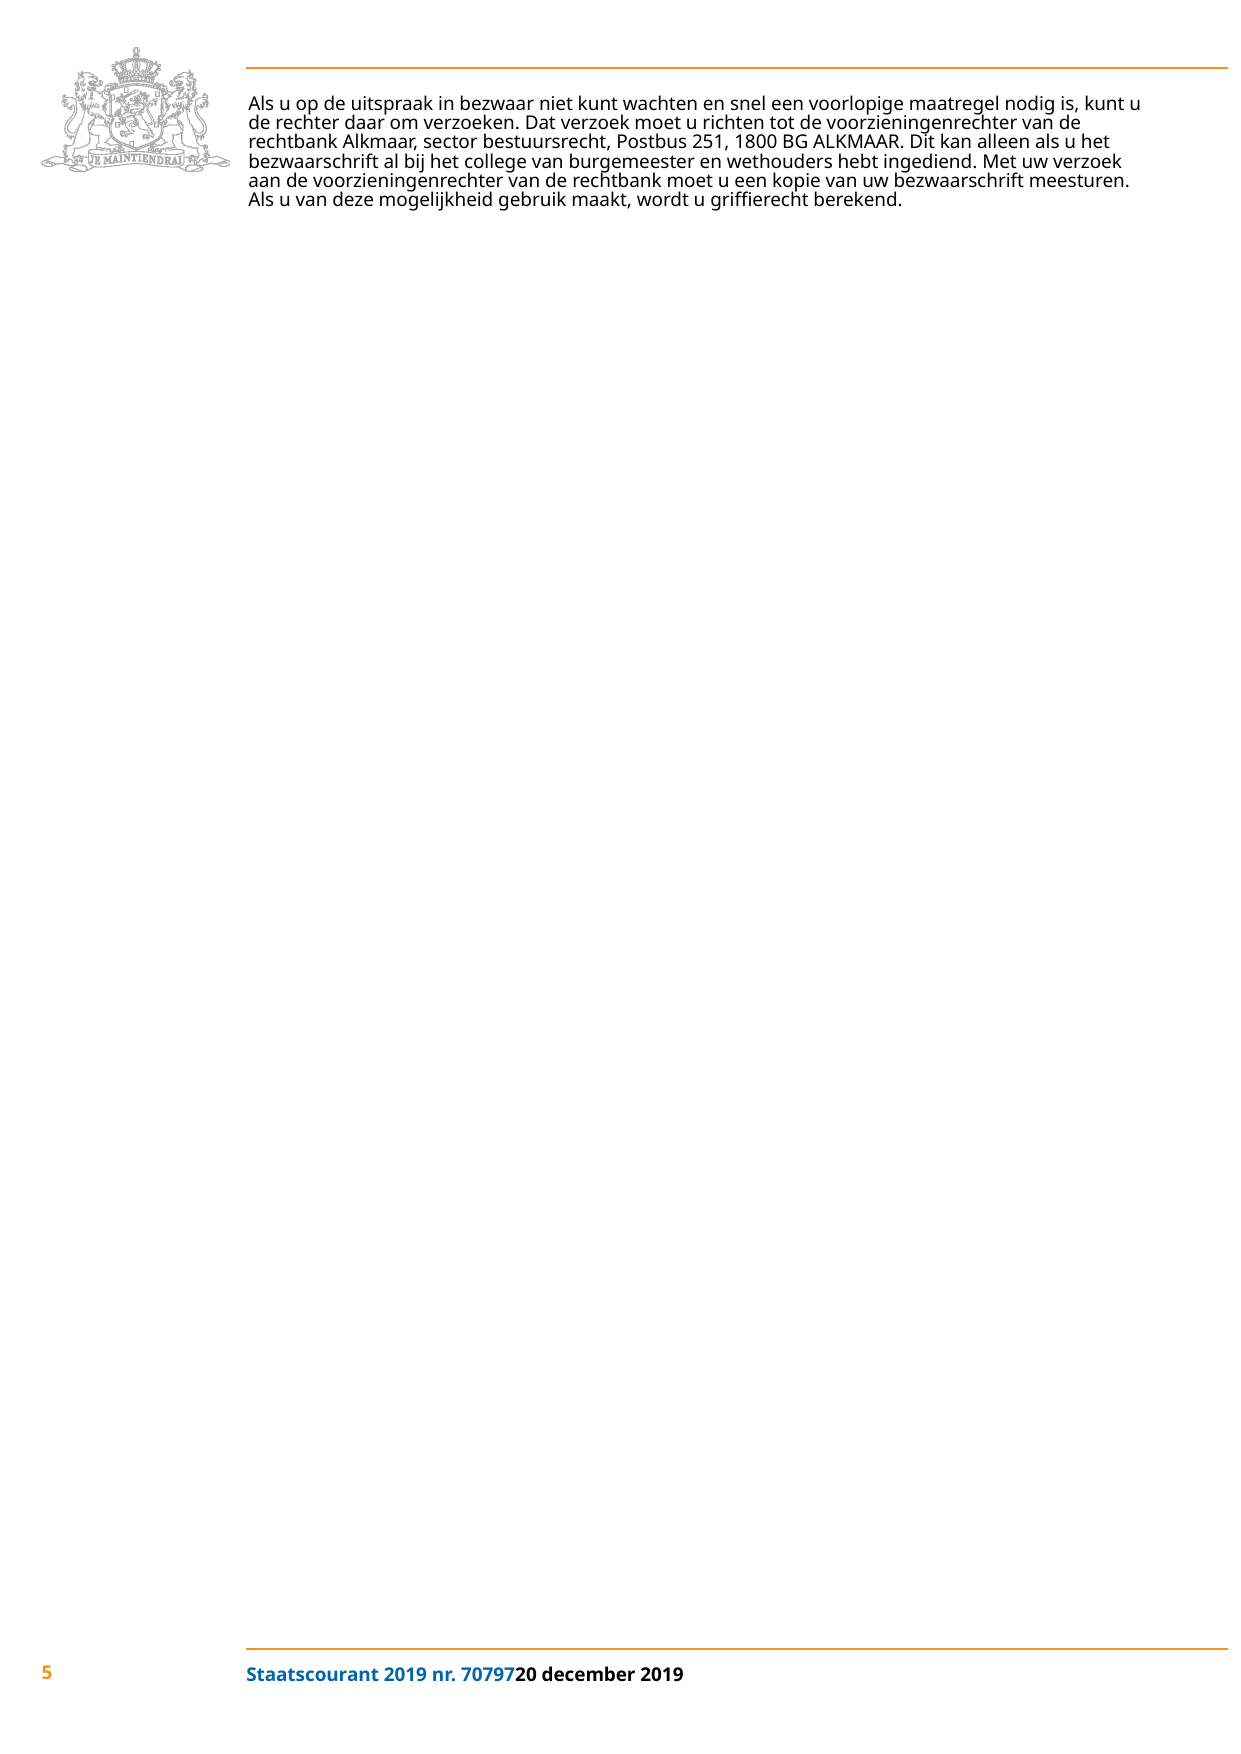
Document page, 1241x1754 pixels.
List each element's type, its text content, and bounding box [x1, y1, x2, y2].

picture [41, 47, 231, 172]
text Als u op de uitspraak in bezwaar niet kunt wachten en snel een voorlopige maatregel nodig is, kunt u de rechter daar om verzoeken. Dat verzoek moet u richten tot de voorzieningenrechter van de rechtbank Alkmaar, sector bestuursrecht, Postbus 251, 1800 BG ALKMAAR. Dit kan alleen als u het bezwaarschrift al bij het college van burgemeester en wethouders hebt ingediend. Met uw verzoek aan de voorzieningenrechter van de rechtbank moet u een kopie van uw bezwaarschrift meesturen. Als u van deze mogelijkheid gebruik maakt, wordt u griffierecht berekend. [248, 95, 1152, 210]
